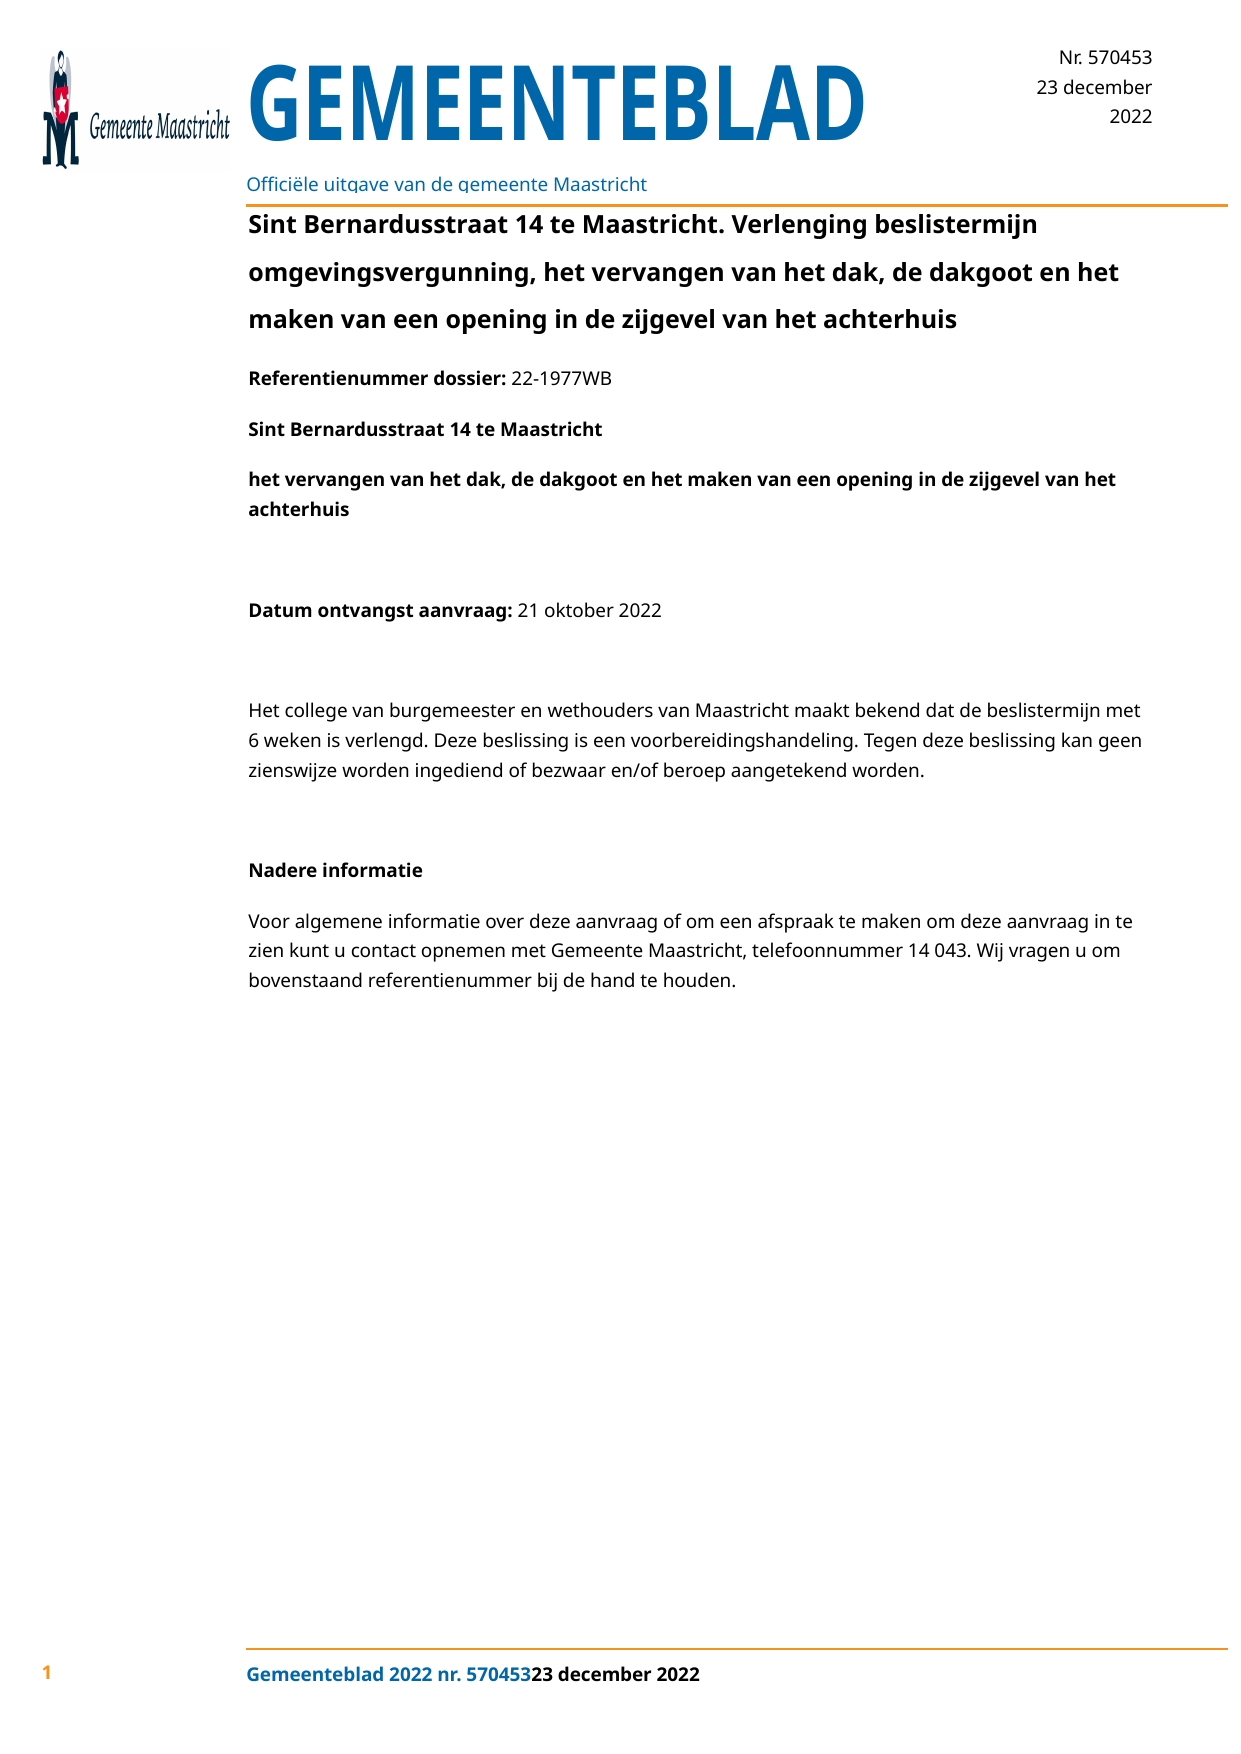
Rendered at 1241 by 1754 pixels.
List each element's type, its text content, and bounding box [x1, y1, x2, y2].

text Referentienummer dossier: 22-1977WB [248, 366, 1152, 391]
text Voor algemene informatie over deze aanvraag of om een afspraak te maken om deze aanvraag in te zien kunt u contact opnemen met Gemeente Maastricht, telefoonnummer 14 043. Wij vragen u om bovenstaand referentienummer bij de hand te houden. [248, 908, 1152, 993]
text Nadere informatie [248, 858, 1152, 883]
text Het college van burgemeester en wethouders van Maastricht maakt bekend dat de beslistermijn met 6 weken is verlengd. Deze beslissing is een voorbereidingshandeling. Tegen deze beslissing kan geen zienswijze worden ingediend of bezwaar en/of beroep aangetekend worden. [248, 698, 1152, 782]
picture [41, 47, 231, 172]
text Sint Bernardusstraat 14 te Maastricht [248, 416, 1152, 442]
text Datum ontvangst aanvraag: 21 oktober 2022 [248, 597, 1152, 622]
text Sint Bernardusstraat 14 te Maastricht. Verlenging beslistermijn omgevingsvergunning, het vervangen van het dak, de dakgoot en het maken van een opening in de zijgevel van het achterhuis [248, 207, 1152, 336]
text het vervangen van het dak, de dakgoot en het maken van een opening in de zijgevel van het achterhuis [248, 466, 1152, 522]
